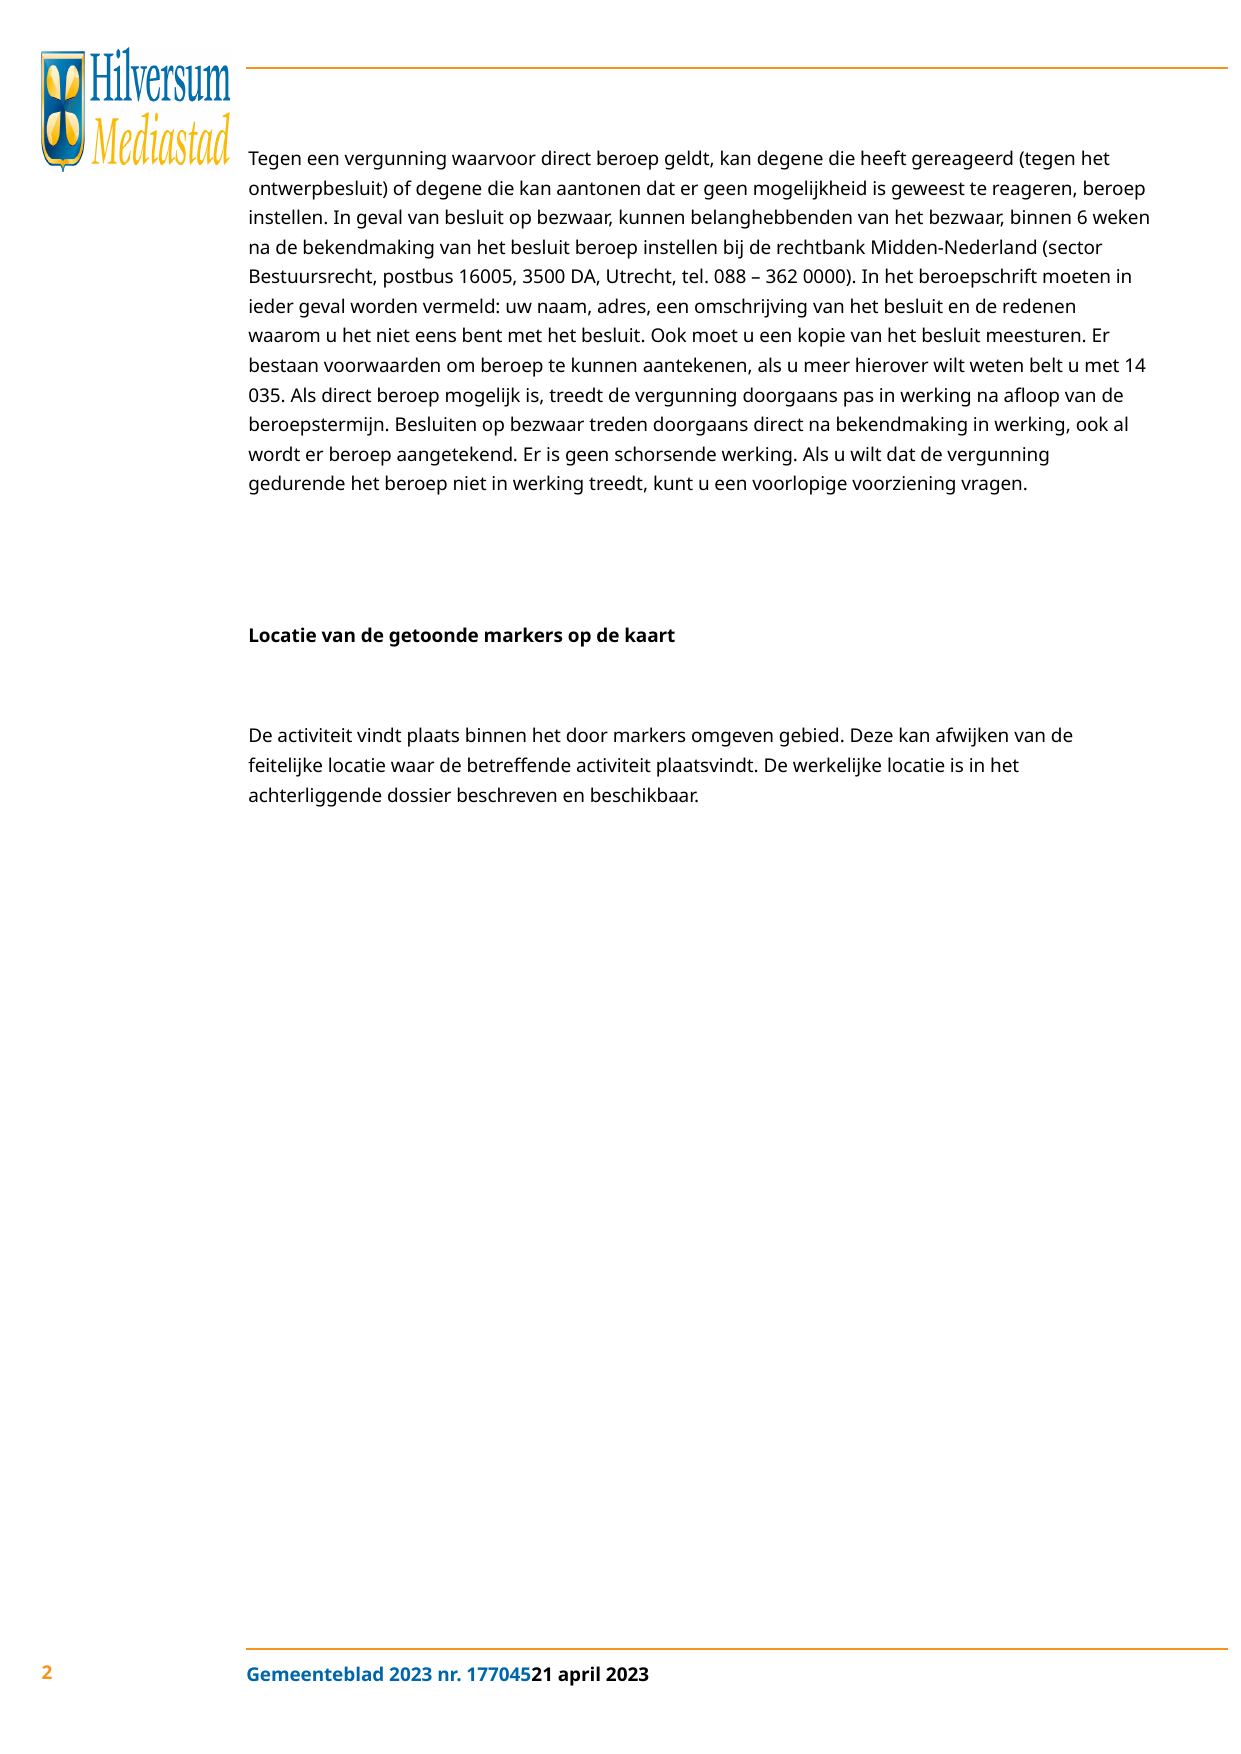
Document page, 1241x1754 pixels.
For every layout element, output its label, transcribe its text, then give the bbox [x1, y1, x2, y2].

text Tegen een vergunning waarvoor direct beroep geldt, kan degene die heeft gereageerd (tegen het ontwerpbesluit) of degene die kan aantonen dat er geen mogelijkheid is geweest te reageren, beroep instellen. In geval van besluit op bezwaar, kunnen belanghebbenden van het bezwaar, binnen 6 weken na de bekendmaking van het besluit beroep instellen bij de rechtbank Midden-Nederland (sector Bestuursrecht, postbus 16005, 3500 DA, Utrecht, tel. 088 – 362 0000). In het beroepschrift moeten in ieder geval worden vermeld: uw naam, adres, een omschrijving van het besluit en de redenen waarom u het niet eens bent met het besluit. Ook moet u een kopie van het besluit meesturen. Er bestaan voorwaarden om beroep te kunnen aantekenen, als u meer hierover wilt weten belt u met 14 035. Als direct beroep mogelijk is, treedt de vergunning doorgaans pas in werking na afloop van de beroepstermijn. Besluiten op bezwaar treden doorgaans direct na bekendmaking in werking, ook al wordt er beroep aangetekend. Er is geen schorsende werking. Als u wilt dat de vergunning gedurende het beroep niet in werking treedt, kunt u een voorlopige voorziening vragen. [248, 145, 1152, 496]
text Locatie van de getoonde markers op de kaart [248, 622, 1152, 648]
text De activiteit vindt plaats binnen het door markers omgeven gebied. Deze kan afwijken van de feitelijke locatie waar de betreffende activiteit plaatsvindt. De werkelijke locatie is in het achterliggende dossier beschreven en beschikbaar. [248, 723, 1152, 808]
picture [41, 47, 231, 172]
